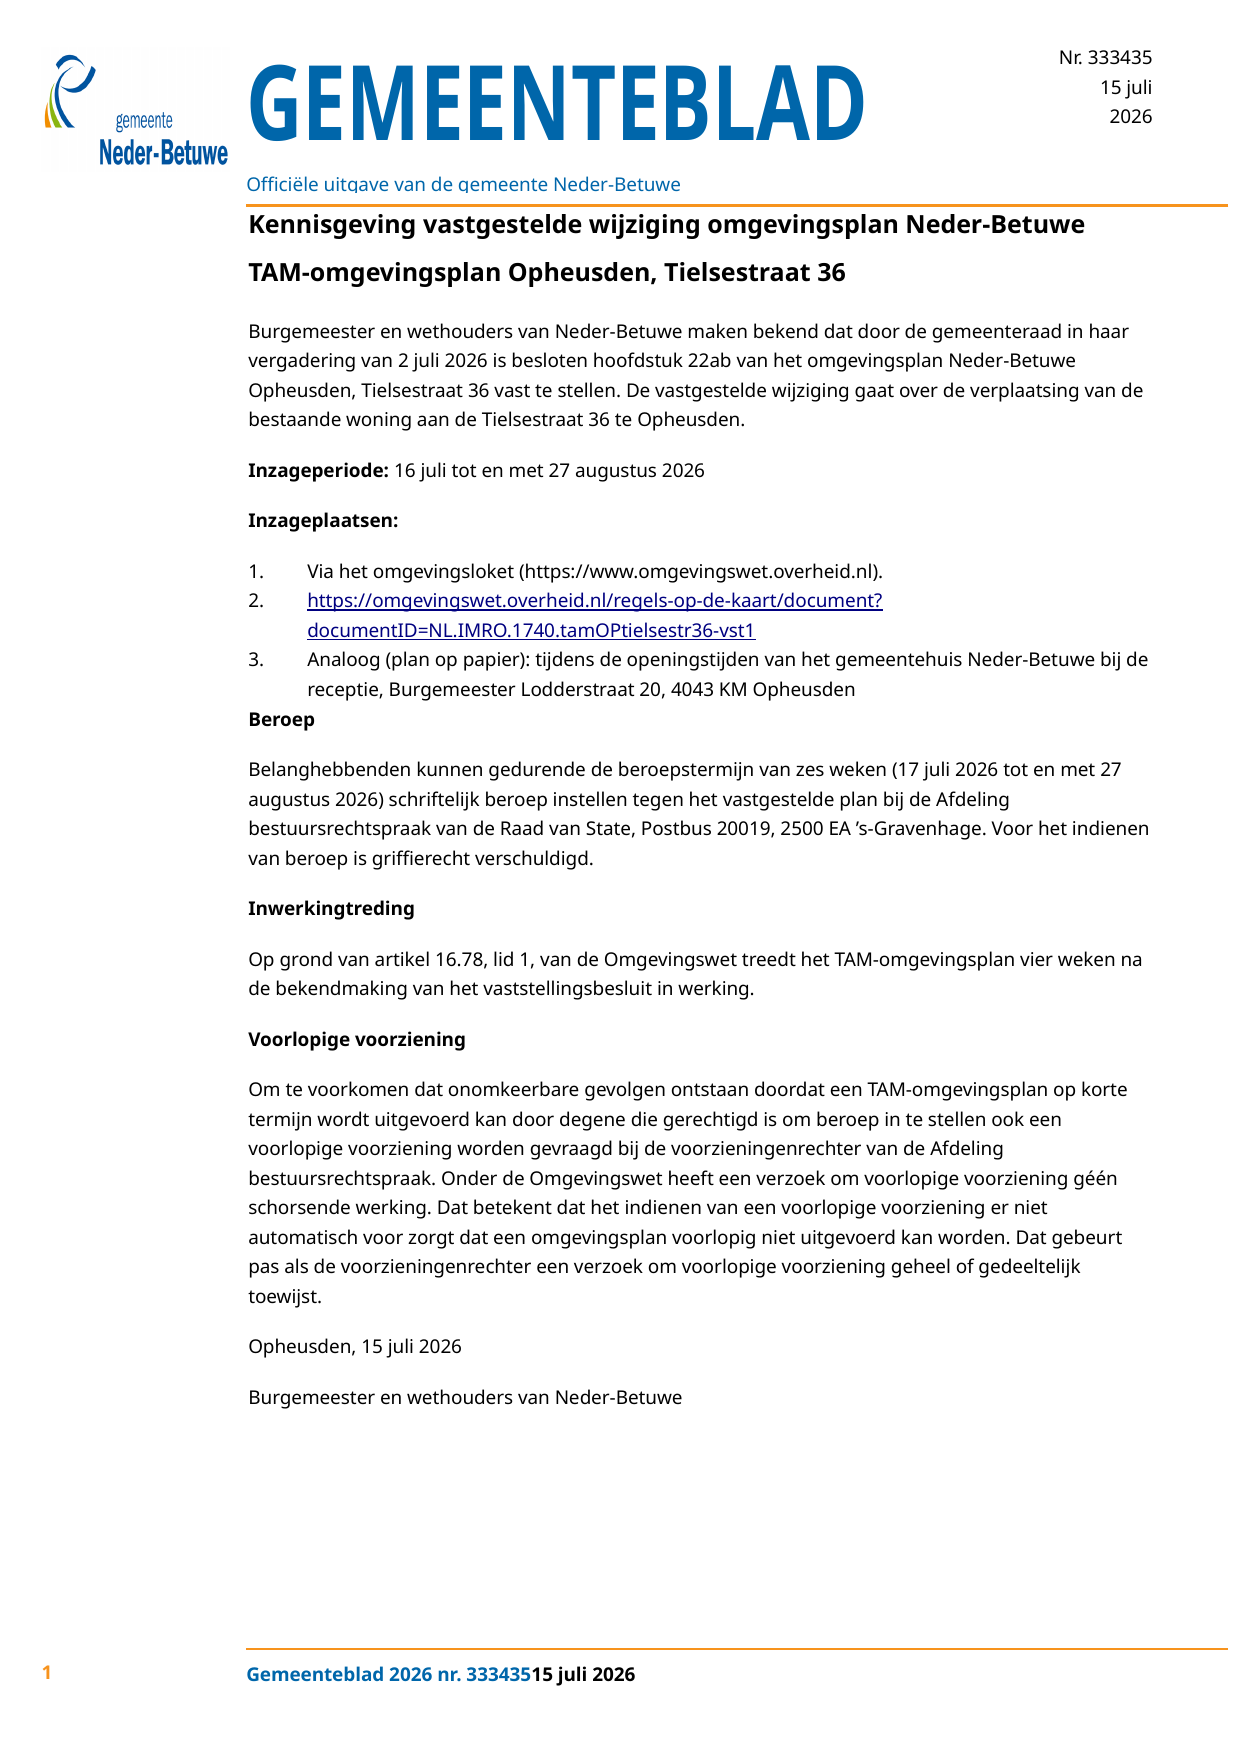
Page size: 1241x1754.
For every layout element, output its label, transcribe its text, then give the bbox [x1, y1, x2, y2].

text Beroep [248, 706, 1152, 732]
picture [41, 47, 231, 172]
list Via het omgevingsloket (https://www.omgevingswet.overheid.nl). [248, 558, 1152, 584]
text Om te voorkomen dat onomkeerbare gevolgen ontstaan doordat een TAM-omgevingsplan op korte termijn wordt uitgevoerd kan door degene die gerechtigd is om beroep in te stellen ook een voorlopige voorziening worden gevraagd bij de voorzieningenrechter van de Afdeling bestuursrechtspraak. Onder de Omgevingswet heeft een verzoek om voorlopige voorziening géén schorsende werking. Dat betekent dat het indienen van een voorlopige voorziening er niet automatisch voor zorgt dat een omgevingsplan voorlopig niet uitgevoerd kan worden. Dat gebeurt pas als de voorzieningenrechter een verzoek om voorlopige voorziening geheel of gedeeltelijk toewijst. [248, 1076, 1152, 1309]
text Burgemeester en wethouders van Neder-Betuwe [248, 1384, 1152, 1410]
text Opheusden, 15 juli 2026 [248, 1334, 1152, 1359]
text Voorlopige voorziening [248, 1026, 1152, 1052]
text Inwerkingtreding [248, 895, 1152, 921]
text Burgemeester en wethouders van Neder-Betuwe maken bekend dat door de gemeenteraad in haar vergadering van 2 juli 2026 is besloten hoofdstuk 22ab van het omgevingsplan Neder-Betuwe Opheusden, Tielsestraat 36 vast te stellen. De vastgestelde wijziging gaat over de verplaatsing van de bestaande woning aan de Tielsestraat 36 te Opheusden. [248, 318, 1152, 432]
text Belanghebbenden kunnen gedurende de beroepstermijn van zes weken (17 juli 2026 tot en met 27 augustus 2026) schriftelijk beroep instellen tegen het vastgestelde plan bij de Afdeling bestuursrechtspraak van de Raad van State, Postbus 20019, 2500 EA ’s-Gravenhage. Voor het indienen van beroep is griffierecht verschuldigd. [248, 756, 1152, 871]
text Op grond van artikel 16.78, lid 1, van de Omgevingswet treedt het TAM-omgevingsplan vier weken na de bekendmaking van het vaststellingsbesluit in werking. [248, 946, 1152, 1001]
list https://omgevingswet.overheid.nl/regels-op-de-kaart/document?documentID=NL.IMRO.1740.tamOPtielsestr36-vst1 [248, 587, 1152, 643]
text Kennisgeving vastgestelde wijziging omgevingsplan Neder-Betuwe TAM-omgevingsplan Opheusden, Tielsestraat 36 [248, 207, 1152, 288]
list Analoog (plan op papier): tijdens de openingstijden van het gemeentehuis Neder-Betuwe bij de receptie, Burgemeester Lodderstraat 20, 4043 KM Opheusden [248, 647, 1152, 702]
text Inzageplaatsen: [248, 507, 1152, 533]
text Inzageperiode: 16 juli tot en met 27 augustus 2026 [248, 457, 1152, 483]
